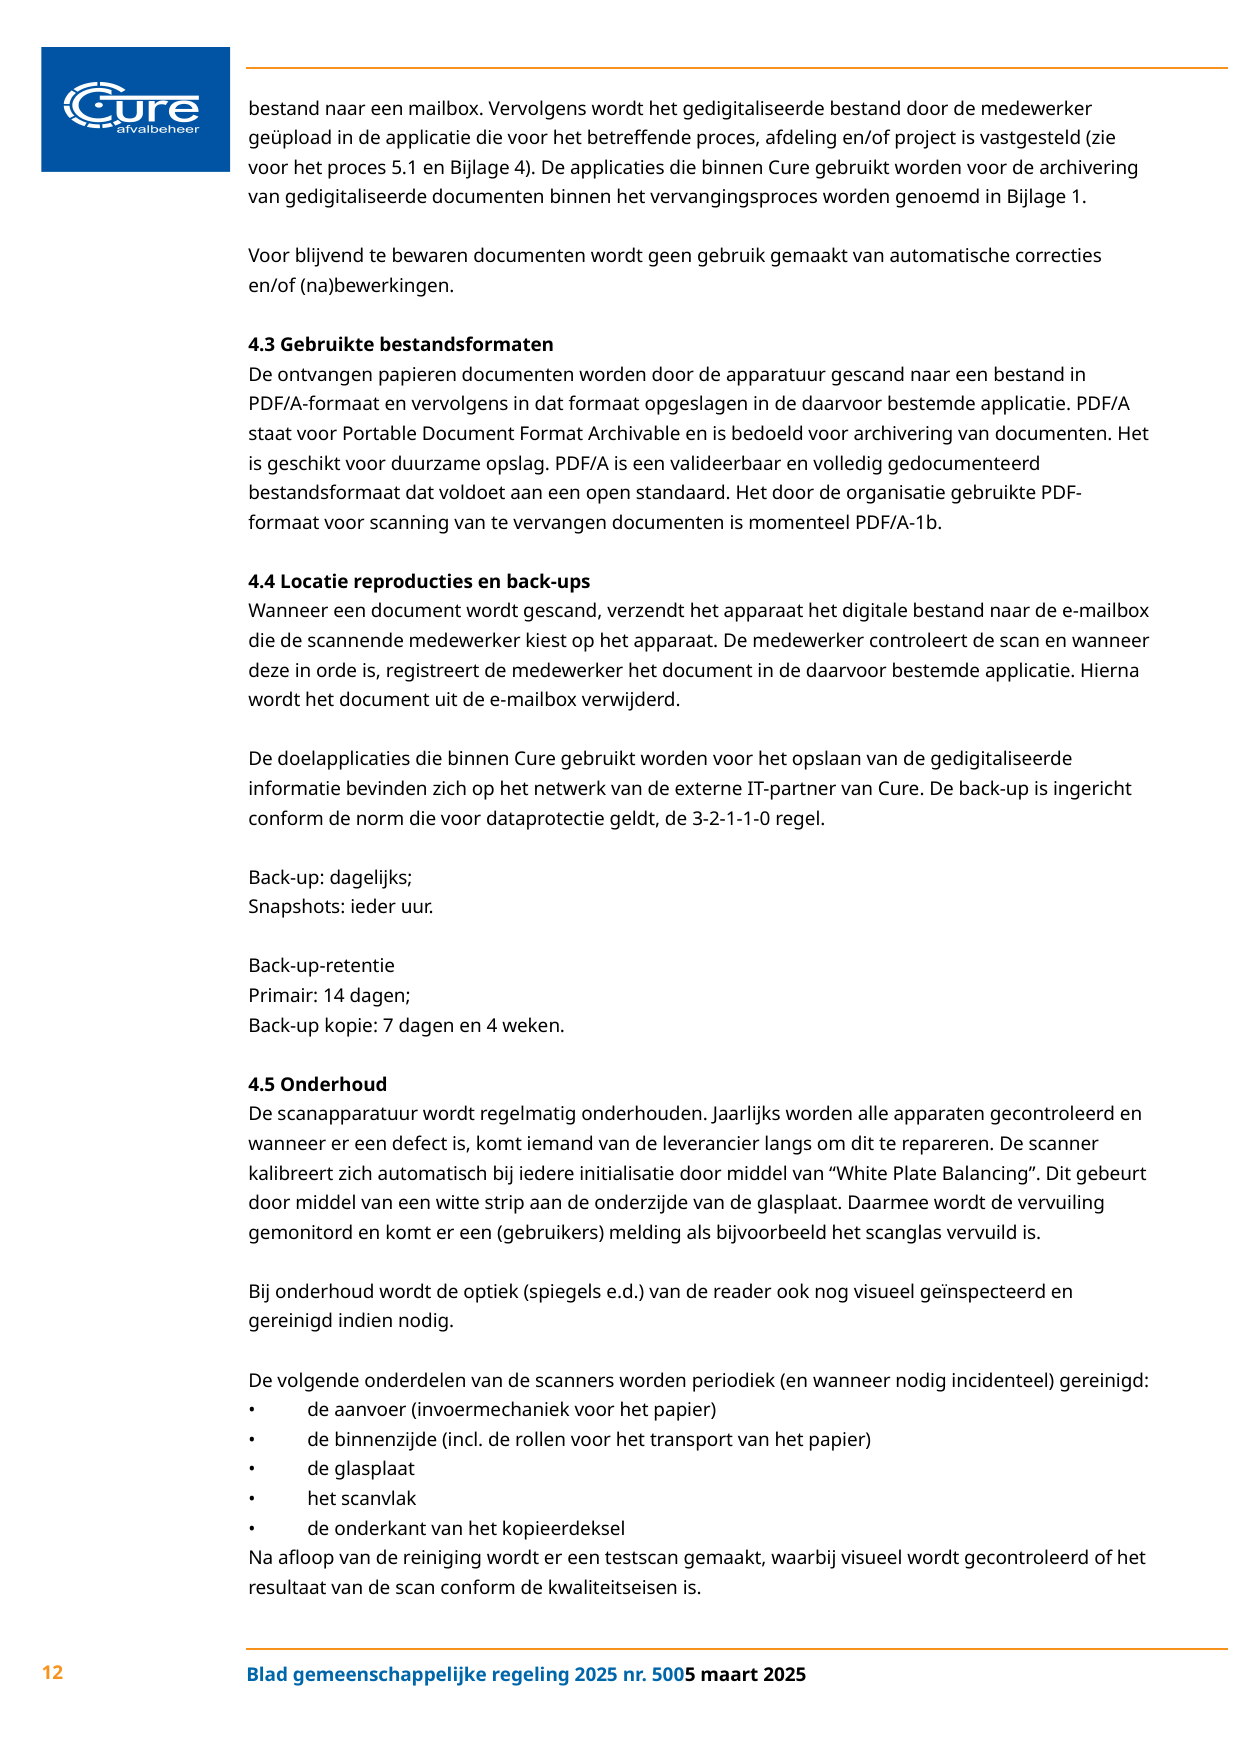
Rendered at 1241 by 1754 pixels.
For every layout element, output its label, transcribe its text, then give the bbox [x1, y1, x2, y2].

text Bij onderhoud wordt de optiek (spiegels e.d.) van de reader ook nog visueel geïnspecteerd en gereinigd indien nodig. [248, 1278, 1152, 1333]
list de aanvoer (invoermechaniek voor het papier) [248, 1396, 1152, 1422]
list de binnenzijde (incl. de rollen voor het transport van het papier) [248, 1426, 1152, 1452]
text 4.3 Gebruikte bestandsformaten [248, 331, 1152, 357]
text Snapshots: ieder uur. [248, 893, 1152, 919]
text 4.4 Locatie reproducties en back-ups [248, 568, 1152, 594]
text De doelapplicaties die binnen Cure gebruikt worden voor het opslaan van de gedigitaliseerde informatie bevinden zich op het netwerk van de externe IT-partner van Cure. De back-up is ingericht conform de norm die voor dataprotectie geldt, de 3-2-1-1-0 regel. [248, 746, 1152, 831]
text De volgende onderdelen van de scanners worden periodiek (en wanneer nodig incidenteel) gereinigd: [248, 1367, 1152, 1393]
text Back-up: dagelijks; [248, 864, 1152, 890]
text bestand naar een mailbox. Vervolgens wordt het gedigitaliseerde bestand door de medewerker geüpload in de applicatie die voor het betreffende proces, afdeling en/of project is vastgesteld (zie voor het proces 5.1 en Bijlage 4). De applicaties die binnen Cure gebruikt worden voor de archivering van gedigitaliseerde documenten binnen het vervangingsproces worden genoemd in Bijlage 1. [248, 95, 1152, 209]
text De ontvangen papieren documenten worden door de apparatuur gescand naar een bestand in PDF/A-formaat en vervolgens in dat formaat opgeslagen in de daarvoor bestemde applicatie. PDF/A staat voor Portable Document Format Archivable en is bedoeld voor archivering van documenten. Het is geschikt voor duurzame opslag. PDF/A is een valideerbaar en volledig gedocumenteerd bestandsformaat dat voldoet aan een open standaard. Het door de organisatie gebruikte PDF-formaat voor scanning van te vervangen documenten is momenteel PDF/A-1b. [248, 361, 1152, 535]
list de onderkant van het kopieerdeksel [248, 1515, 1152, 1541]
text Wanneer een document wordt gescand, verzendt het apparaat het digitale bestand naar de e-mailbox die de scannende medewerker kiest op het apparaat. De medewerker controleert de scan en wanneer deze in orde is, registreert de medewerker het document in de daarvoor bestemde applicatie. Hierna wordt het document uit de e-mailbox verwijderd. [248, 598, 1152, 712]
text Na afloop van de reiniging wordt er een testscan gemaakt, waarbij visueel wordt gecontroleerd of het resultaat van de scan conform de kwaliteitseisen is. [248, 1544, 1152, 1600]
text Back-up kopie: 7 dagen en 4 weken. [248, 1012, 1152, 1038]
list de glasplaat [248, 1456, 1152, 1481]
text Voor blijvend te bewaren documenten wordt geen gebruik gemaakt van automatische correcties en/of (na)bewerkingen. [248, 243, 1152, 298]
picture [41, 47, 231, 172]
text 4.5 Onderhoud [248, 1071, 1152, 1097]
text Primair: 14 dagen; [248, 982, 1152, 1008]
text De scanapparatuur wordt regelmatig onderhouden. Jaarlijks worden alle apparaten gecontroleerd en wanneer er een defect is, komt iemand van de leverancier langs om dit te repareren. De scanner kalibreert zich automatisch bij iedere initialisatie door middel van “White Plate Balancing”. Dit gebeurt door middel van een witte strip aan de onderzijde van de glasplaat. Daarmee wordt de vervuiling gemonitord en komt er een (gebruikers) melding als bijvoorbeeld het scanglas vervuild is. [248, 1101, 1152, 1245]
list het scanvlak [248, 1485, 1152, 1511]
text Back-up-retentie [248, 953, 1152, 978]
